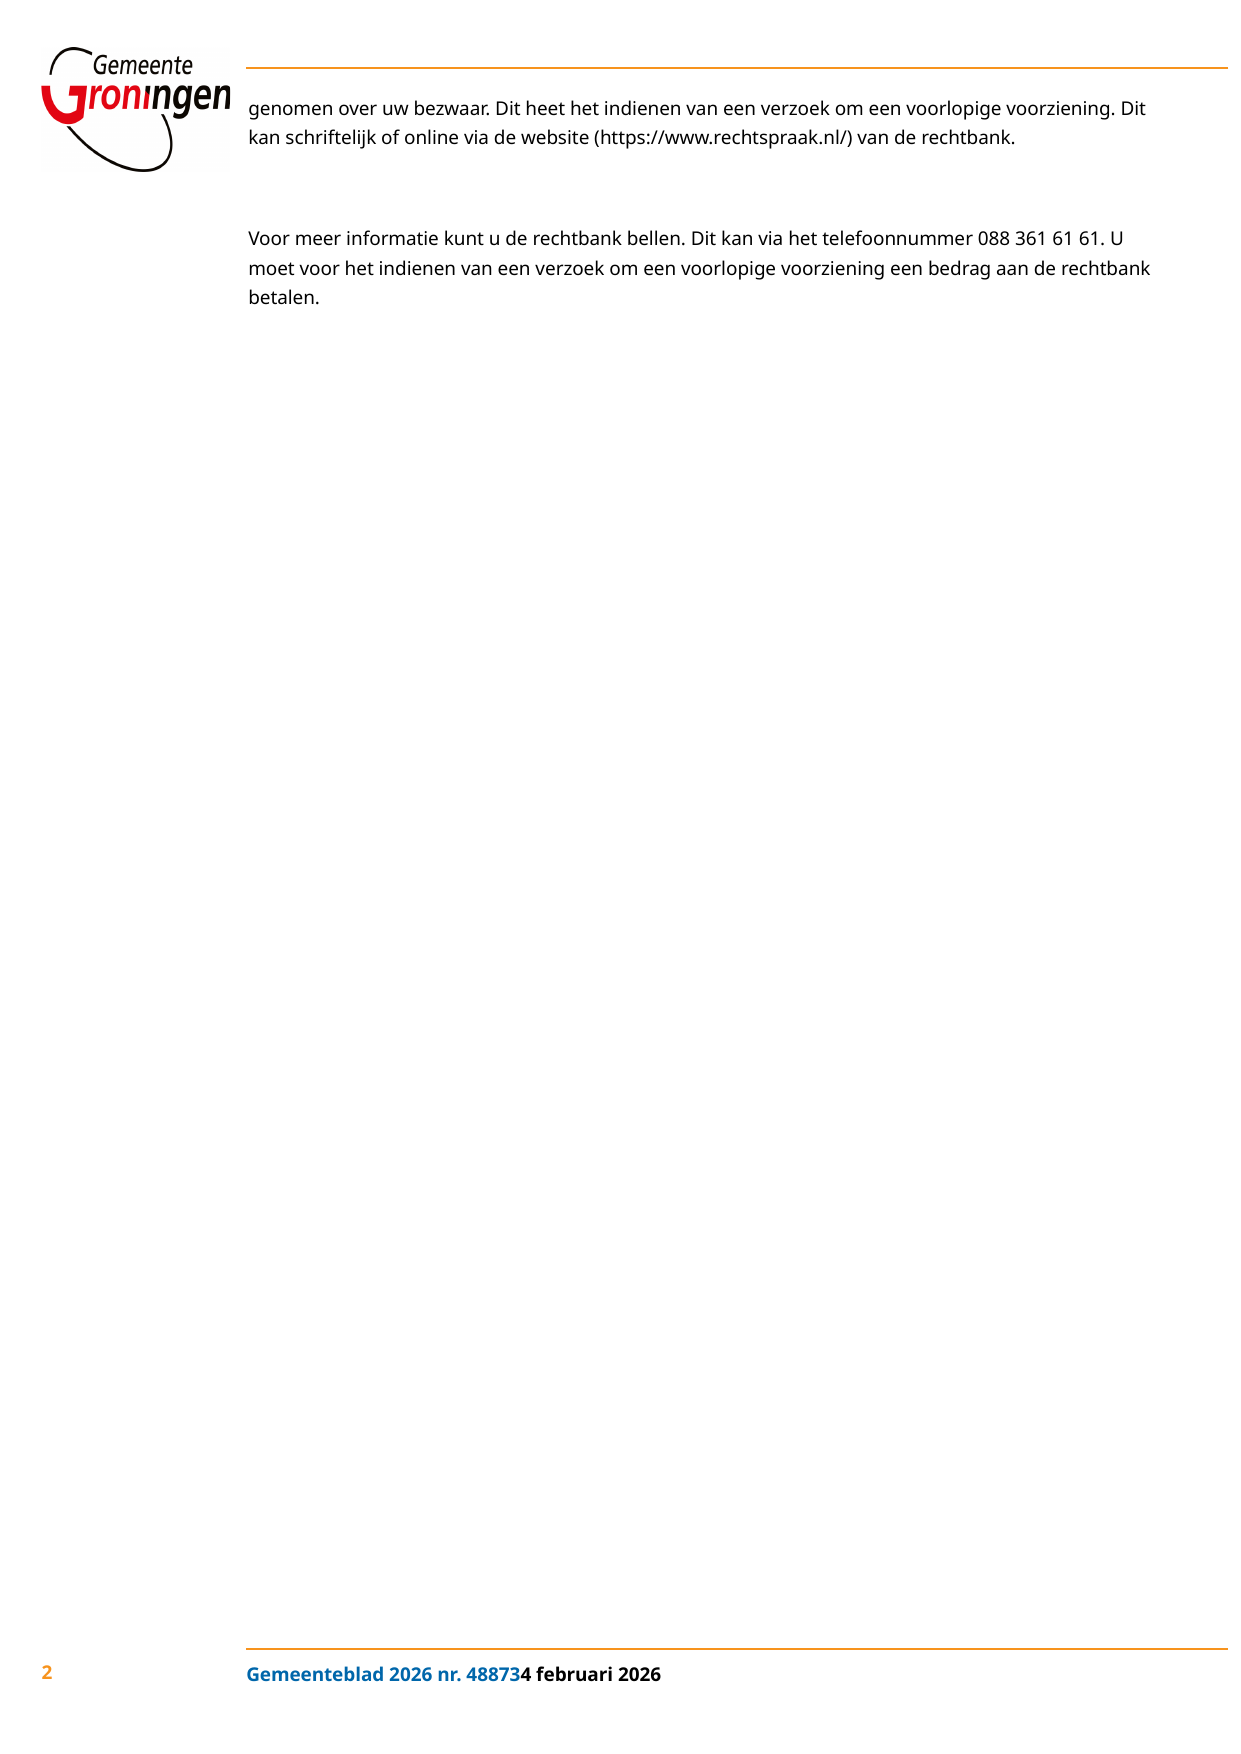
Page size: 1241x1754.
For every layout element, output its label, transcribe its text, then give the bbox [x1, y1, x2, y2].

text Voor meer informatie kunt u de rechtbank bellen. Dit kan via het telefoonnummer 088 361 61 61. U moet voor het indienen van een verzoek om een voorlopige voorziening een bedrag aan de rechtbank betalen. [248, 225, 1152, 310]
text genomen over uw bezwaar. Dit heet het indienen van een verzoek om een voorlopige voorziening. Dit kan schriftelijk of online via de website (https://www.rechtspraak.nl/) van de rechtbank. [248, 95, 1152, 150]
picture [41, 47, 231, 172]
